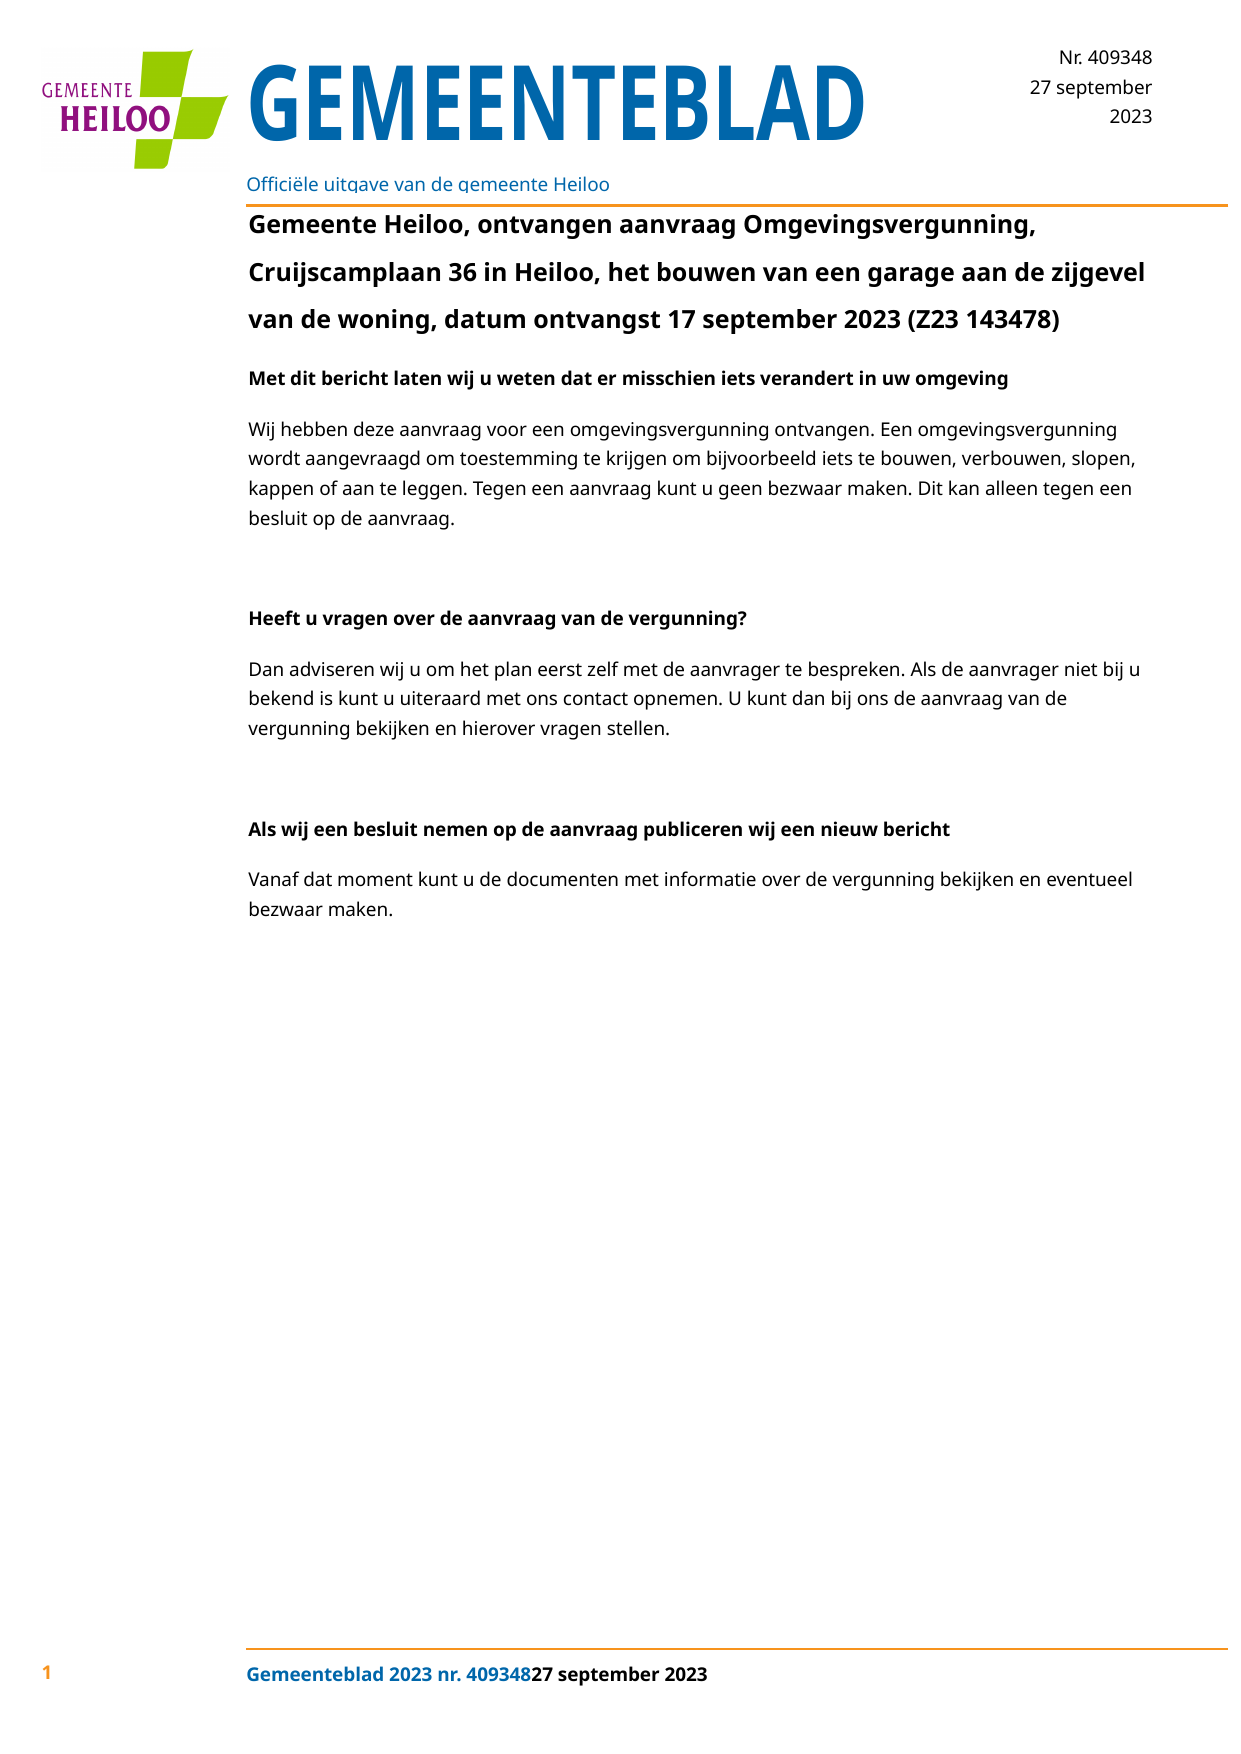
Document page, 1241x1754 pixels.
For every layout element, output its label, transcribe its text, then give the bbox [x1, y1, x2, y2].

picture [41, 47, 231, 172]
text Vanaf dat moment kunt u de documenten met informatie over de vergunning bekijken en eventueel bezwaar maken. [248, 866, 1152, 922]
text Heeft u vragen over de aanvraag van de vergunning? [248, 606, 1152, 631]
text Wij hebben deze aanvraag voor een omgevingsvergunning ontvangen. Een omgevingsvergunning wordt aangevraagd om toestemming te krijgen om bijvoorbeeld iets te bouwen, verbouwen, slopen, kappen of aan te leggen. Tegen een aanvraag kunt u geen bezwaar maken. Dit kan alleen tegen een besluit op de aanvraag. [248, 416, 1152, 530]
text Als wij een besluit nemen op de aanvraag publiceren wij een nieuw bericht [248, 816, 1152, 842]
text Gemeente Heiloo, ontvangen aanvraag Omgevingsvergunning, Cruijscamplaan 36 in Heiloo, het bouwen van een garage aan de zijgevel van de woning, datum ontvangst 17 september 2023 (Z23 143478) [248, 207, 1152, 336]
text Dan adviseren wij u om het plan eerst zelf met de aanvrager te bespreken. Als de aanvrager niet bij u bekend is kunt u uiteraard met ons contact opnemen. U kunt dan bij ons de aanvraag van de vergunning bekijken en hierover vragen stellen. [248, 656, 1152, 741]
text Met dit bericht laten wij u weten dat er misschien iets verandert in uw omgeving [248, 366, 1152, 391]
